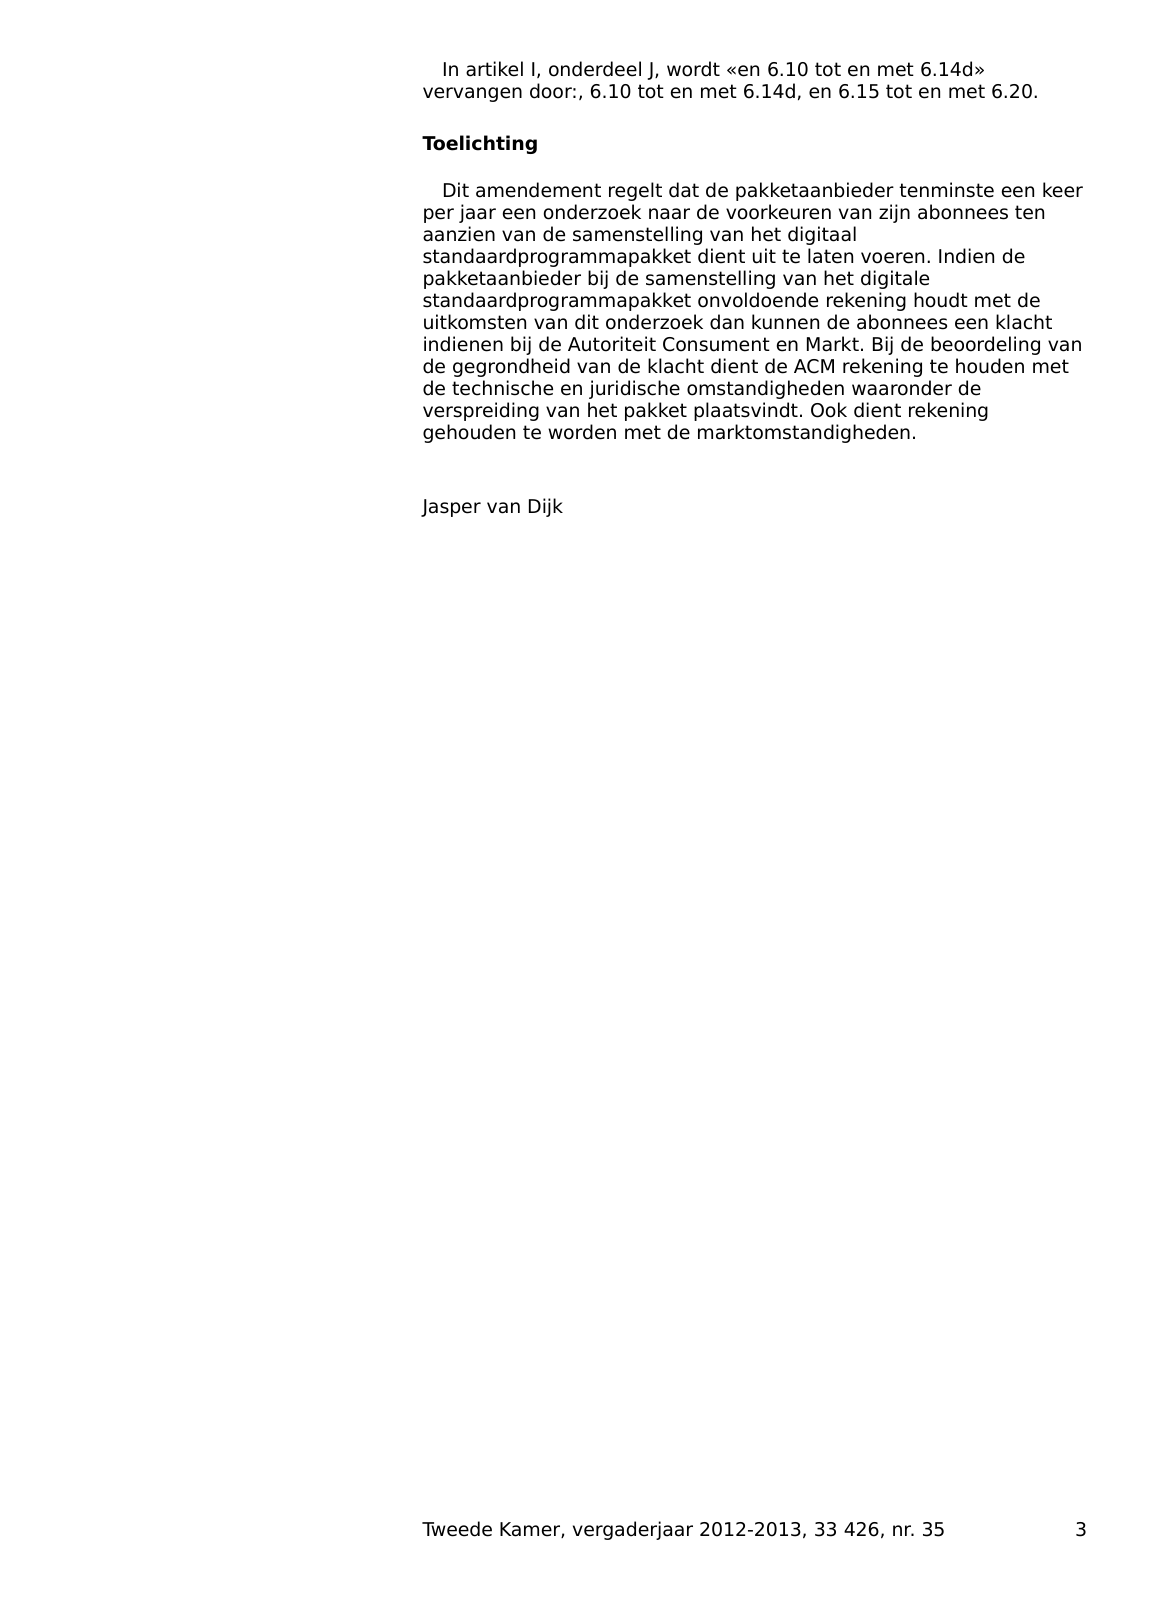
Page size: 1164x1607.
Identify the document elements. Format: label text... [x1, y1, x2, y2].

text In artikel I, onderdeel J, wordt «en 6.10 tot en met 6.14d» vervangen door:, 6.10 tot en met 6.14d, en 6.15 tot en met 6.20. [422, 59, 1087, 103]
text Jasper van Dijk [422, 474, 1087, 518]
subtitle Toelichting [422, 133, 1087, 155]
text Dit amendement regelt dat de pakketaanbieder tenminste een keer per jaar een onderzoek naar de voorkeuren van zijn abonnees ten aanzien van de samenstelling van het digitaal standaardprogrammapakket dient uit te laten voeren. Indien de pakketaanbieder bij de samenstelling van het digitale standaardprogrammapakket onvoldoende rekening houdt met de uitkomsten van dit onderzoek dan kunnen de abonnees een klacht indienen bij de Autoriteit Consument en Markt. Bij de beoordeling van de gegrondheid van de klacht dient de ACM rekening te houden met de technische en juridische omstandigheden waaronder de verspreiding van het pakket plaatsvindt. Ook dient rekening gehouden te worden met de marktomstandigheden. [422, 180, 1087, 444]
